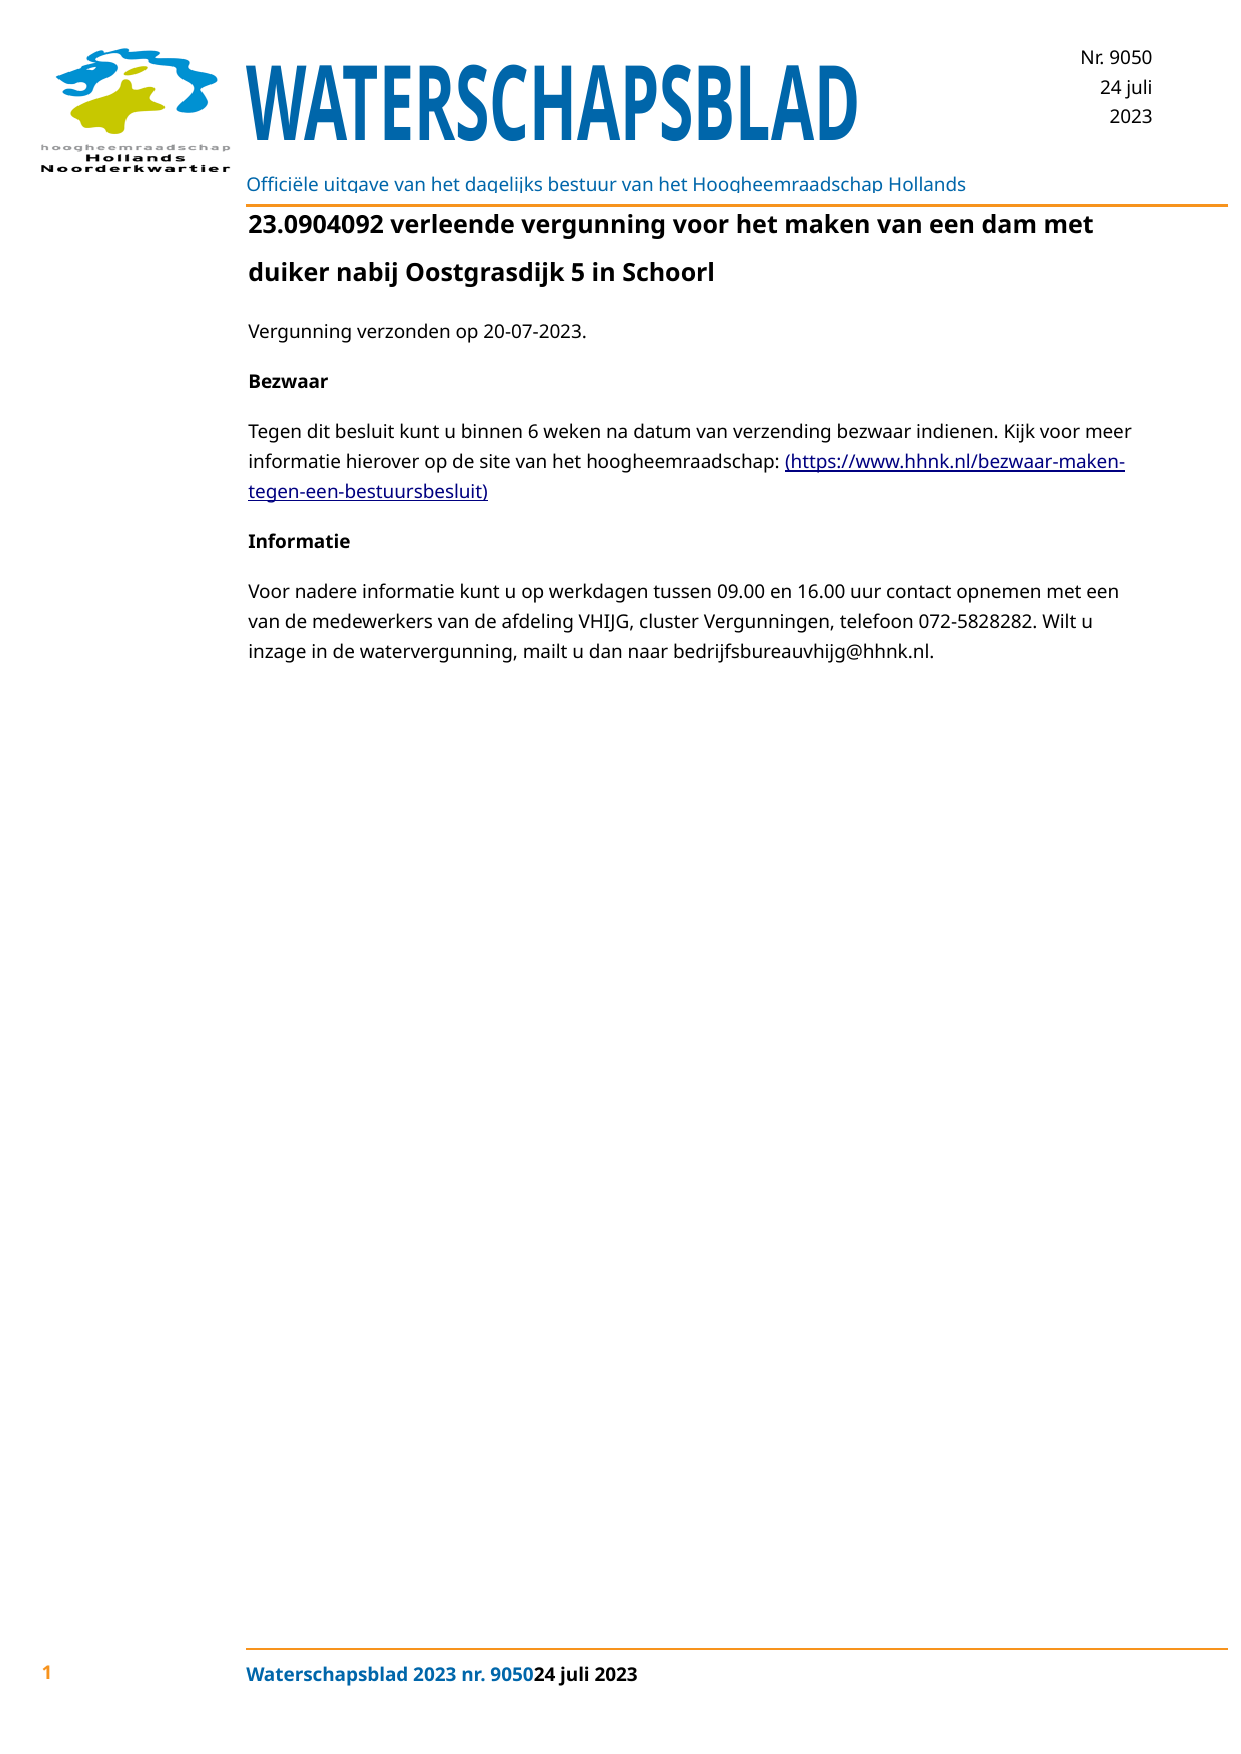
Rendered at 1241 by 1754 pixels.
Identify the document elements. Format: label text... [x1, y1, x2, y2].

text Tegen dit besluit kunt u binnen 6 weken na datum van verzending bezwaar indienen. Kijk voor meer informatie hierover op de site van het hoogheemraadschap: (https://www.hhnk.nl/bezwaar-maken-tegen-een-bestuursbesluit) [248, 419, 1152, 504]
text Informatie [248, 528, 1152, 554]
text Bezwaar [248, 368, 1152, 394]
picture [41, 47, 231, 172]
text Vergunning verzonden op 20-07-2023. [248, 318, 1152, 344]
text 23.0904092 verleende vergunning voor het maken van een dam met duiker nabij Oostgrasdijk 5 in Schoorl [248, 207, 1152, 288]
text Voor nadere informatie kunt u op werkdagen tussen 09.00 en 16.00 uur contact opnemen met een van de medewerkers van de afdeling VHIJG, cluster Vergunningen, telefoon 072-5828282. Wilt u inzage in de watervergunning, mailt u dan naar bedrijfsbureauvhijg@hhnk.nl. [248, 579, 1152, 664]
